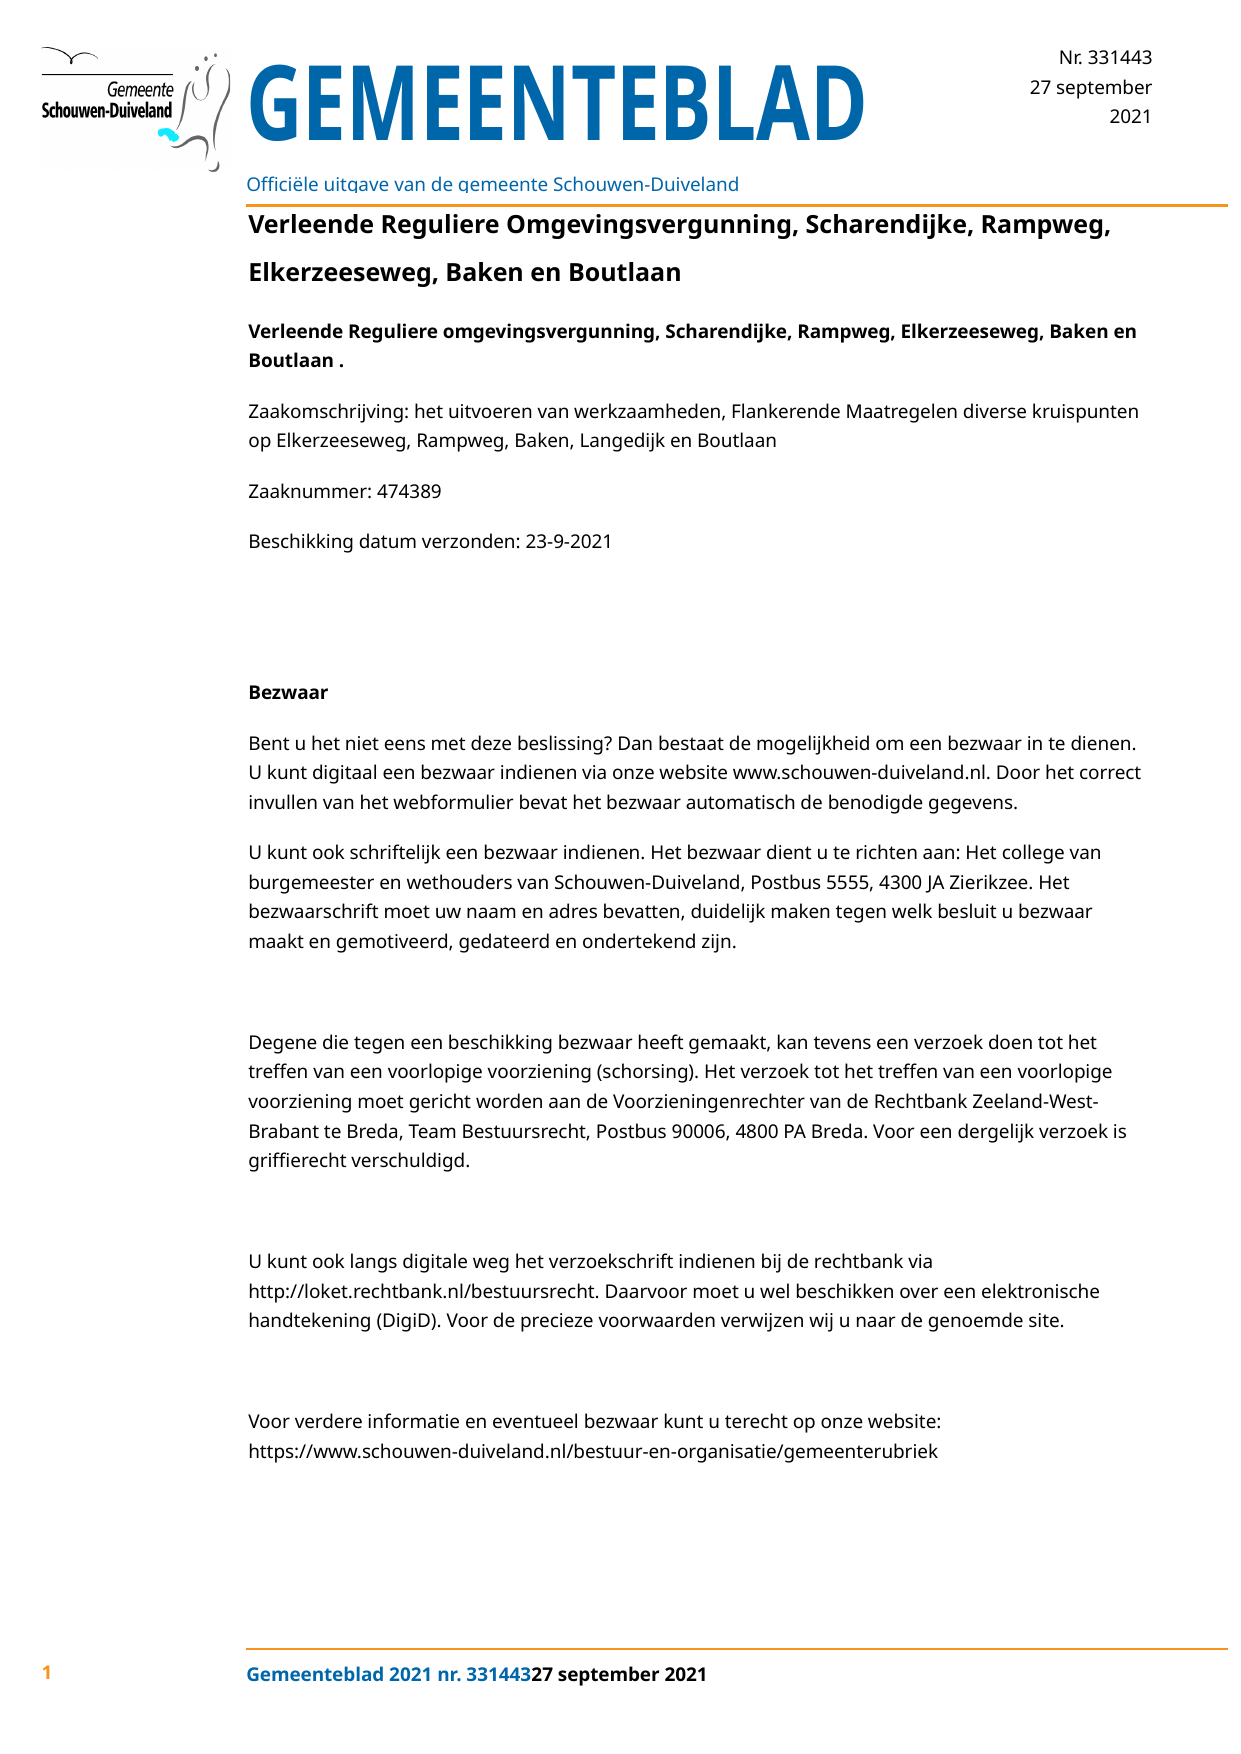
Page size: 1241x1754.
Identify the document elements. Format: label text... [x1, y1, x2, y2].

text Beschikking datum verzonden: 23-9-2021 [248, 528, 1152, 554]
text Verleende Reguliere omgevingsvergunning, Scharendijke, Rampweg, Elkerzeeseweg, Baken en Boutlaan . [248, 318, 1152, 373]
text U kunt ook schriftelijk een bezwaar indienen. Het bezwaar dient u te richten aan: Het college van burgemeester en wethouders van Schouwen-Duiveland, Postbus 5555, 4300 JA Zierikzee. Het bezwaarschrift moet uw naam en adres bevatten, duidelijk maken tegen welk besluit u bezwaar maakt en gemotiveerd, gedateerd en ondertekend zijn. [248, 839, 1152, 954]
text U kunt ook langs digitale weg het verzoekschrift indienen bij de rechtbank via http://loket.rechtbank.nl/bestuursrecht. Daarvoor moet u wel beschikken over een elektronische handtekening (DigiD). Voor de precieze voorwaarden verwijzen wij u naar de genoemde site. [248, 1248, 1152, 1333]
text Degene die tegen een beschikking bezwaar heeft gemaakt, kan tevens een verzoek doen tot het treffen van een voorlopige voorziening (schorsing). Het verzoek tot het treffen van een voorlopige voorziening moet gericht worden aan de Voorzieningenrechter van de Rechtbank Zeeland-West-Brabant te Breda, Team Bestuursrecht, Postbus 90006, 4800 PA Breda. Voor een dergelijk verzoek is griffierecht verschuldigd. [248, 1029, 1152, 1173]
text Bent u het niet eens met deze beslissing? Dan bestaat de mogelijkheid om een bezwaar in te dienen. U kunt digitaal een bezwaar indienen via onze website www.schouwen-duiveland.nl. Door het correct invullen van het webformulier bevat het bezwaar automatisch de benodigde gegevens. [248, 730, 1152, 815]
text Zaaknummer: 474389 [248, 478, 1152, 504]
text Voor verdere informatie en eventueel bezwaar kunt u terecht op onze website: https://www.schouwen-duiveland.nl/bestuur-en-organisatie/gemeenterubriek [248, 1408, 1152, 1464]
text Verleende Reguliere Omgevingsvergunning, Scharendijke, Rampweg, Elkerzeeseweg, Baken en Boutlaan [248, 207, 1152, 288]
picture [41, 47, 231, 172]
text Bezwaar [248, 679, 1152, 705]
text Zaakomschrijving: het uitvoeren van werkzaamheden, Flankerende Maatregelen diverse kruispunten op Elkerzeeseweg, Rampweg, Baken, Langedijk en Boutlaan [248, 398, 1152, 453]
